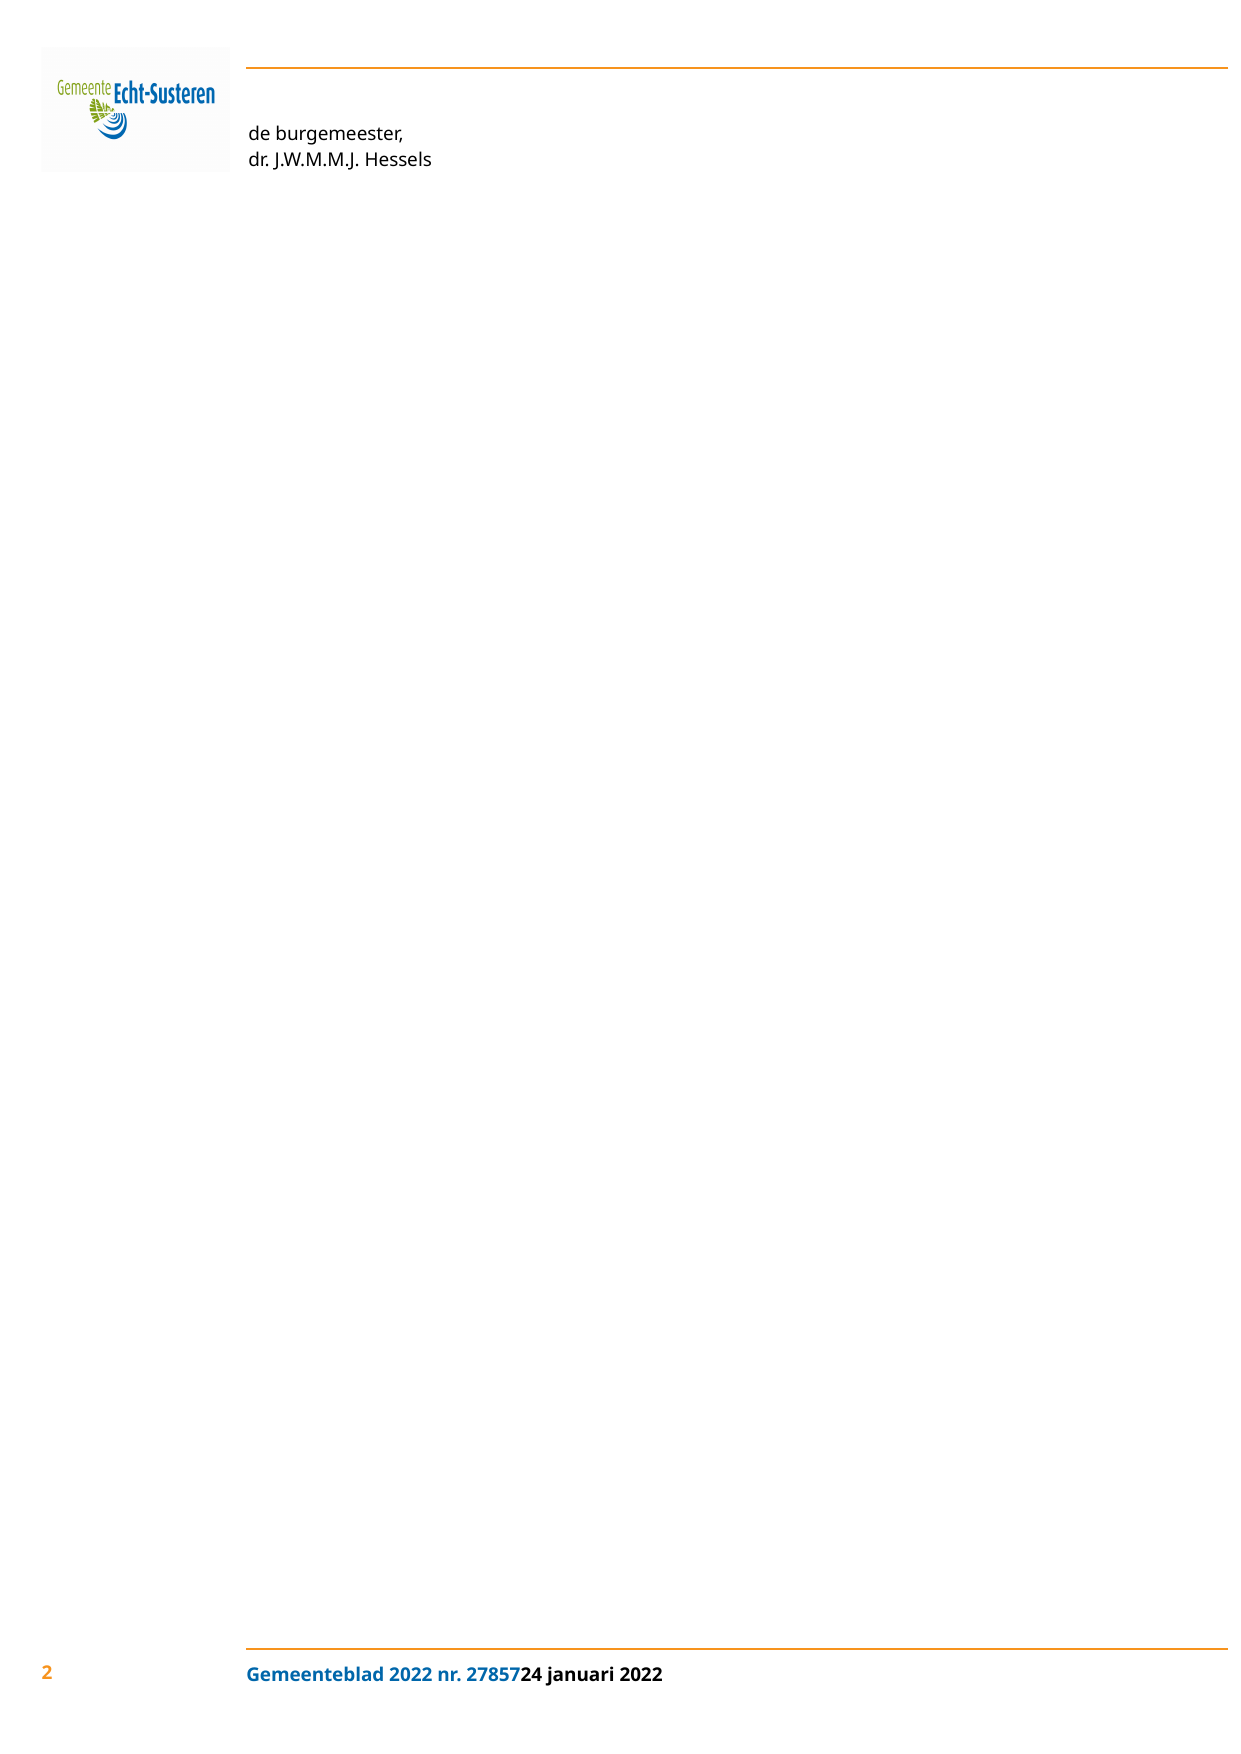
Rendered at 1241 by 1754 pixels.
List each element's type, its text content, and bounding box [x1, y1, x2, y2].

picture [41, 47, 231, 172]
text de burgemeester, [248, 121, 1152, 146]
text dr. J.W.M.M.J. Hessels [248, 146, 1152, 172]
